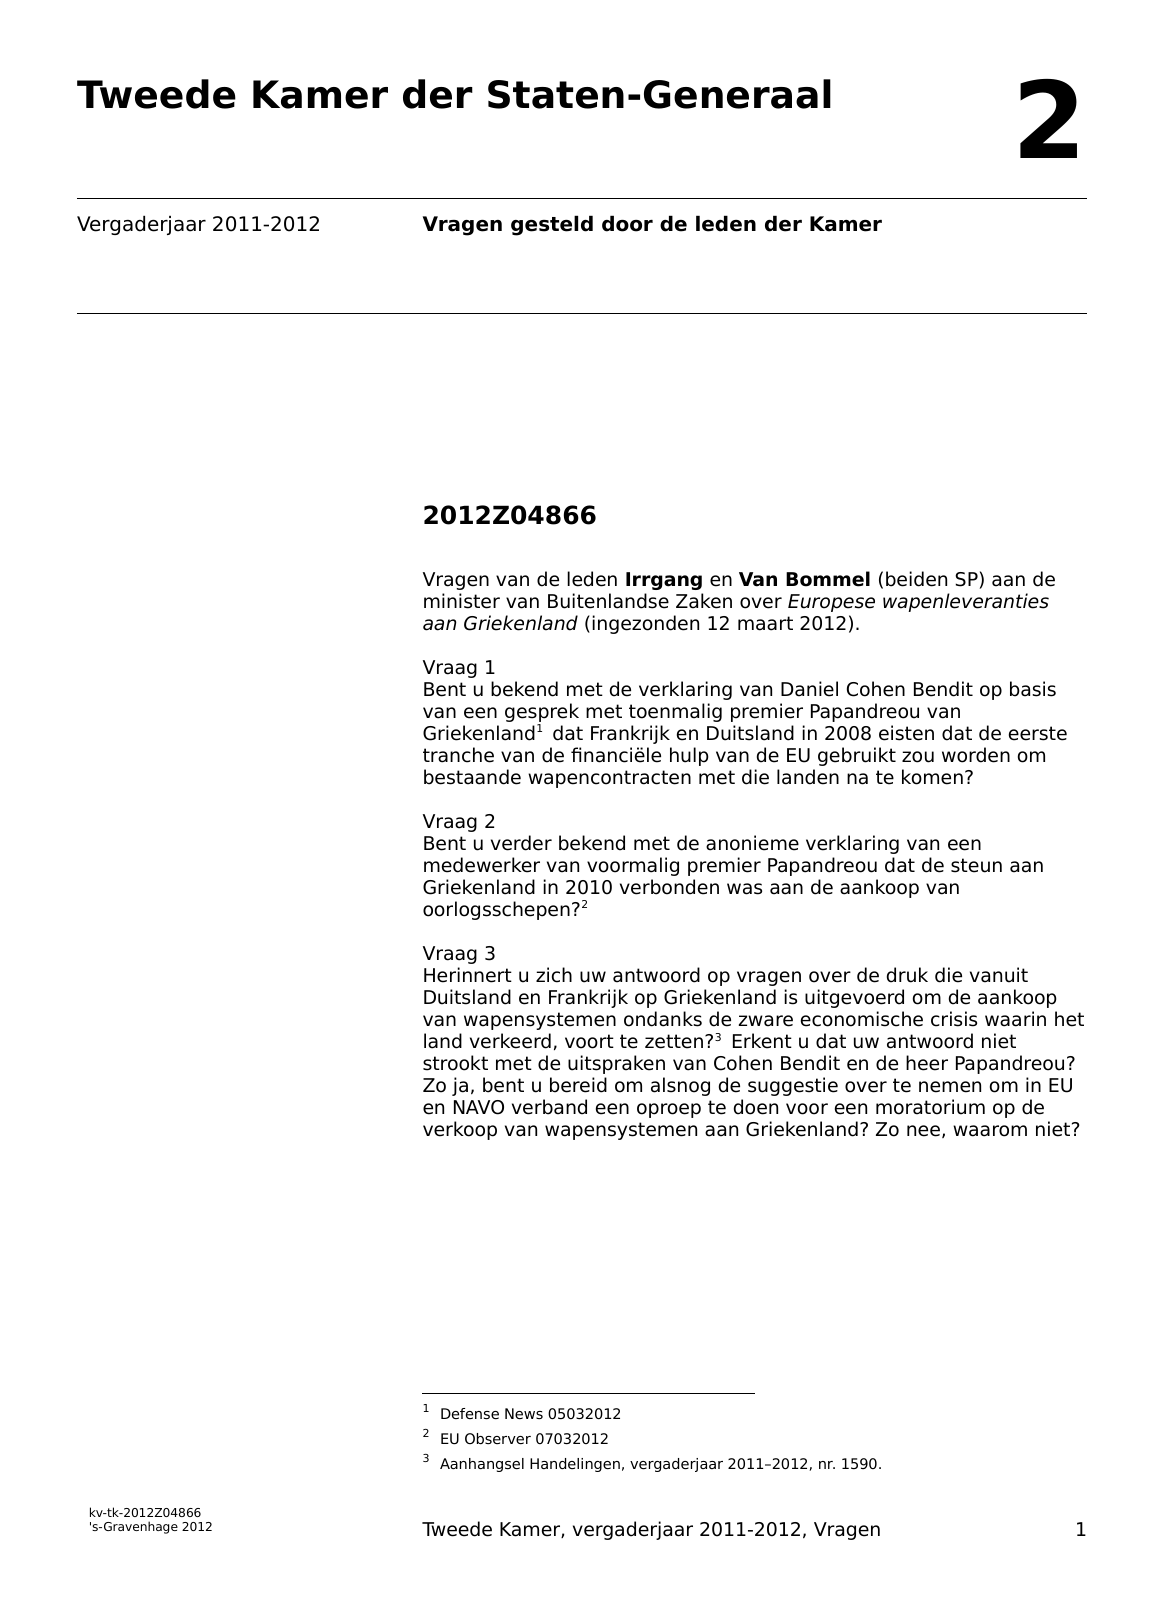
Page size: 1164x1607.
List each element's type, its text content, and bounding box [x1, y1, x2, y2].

text Bent u verder bekend met de anonieme verklaring van een medewerker van voormalig premier Papandreou dat de steun aan Griekenland in 2010 verbonden was aan de aankoop van oorlogsschepen? [422, 833, 1087, 921]
text kv-tk-2012Z04866 [88, 1506, 323, 1520]
text 's-Gravenhage 2012 [88, 1520, 323, 1534]
text 2012Z04866 [422, 501, 1087, 531]
text Herinnert u zich uw antwoord op vragen over de druk die vanuit Duitsland en Frankrijk op Griekenland is uitgevoerd om de aankoop van wapensystemen ondanks de zware economische crisis waarin het land verkeerd, voort te zetten? Erkent u dat uw antwoord niet strookt met de uitspraken van Cohen Bendit en de heer Papandreou? Zo ja, bent u bereid om alsnog de suggestie over te nemen om in EU en NAVO verband een oproep te doen voor een moratorium op de verkoop van wapensystemen aan Griekenland? Zo nee, waarom niet? [422, 965, 1087, 1141]
text EU Observer 07032012 [422, 1427, 1087, 1449]
text Vraag 2 [422, 811, 1087, 833]
text Vraag 1 [422, 657, 1087, 679]
table_cell Vragen gesteld door de leden der Kamer [422, 199, 1087, 313]
table_cell Vergaderjaar 2011-2012 [77, 199, 422, 313]
text Aanhangsel Handelingen, vergaderjaar 2011–2012, nr. 1590. [422, 1452, 1087, 1474]
text Defense News 05032012 [422, 1402, 1087, 1424]
text Vragen van de leden Irrgang en Van Bommel (beiden SP) aan de minister van Buitenlandse Zaken over Europese wapenleveranties aan Griekenland (ingezonden 12 maart 2012). [422, 569, 1087, 635]
text Vraag 3 [422, 943, 1087, 965]
table_header Tweede Kamer der Staten-Generaal [77, 59, 886, 198]
table_header 2 [886, 59, 1087, 198]
text Bent u bekend met de verklaring van Daniel Cohen Bendit op basis van een gesprek met toenmalig premier Papandreou van Griekenland dat Frankrijk en Duitsland in 2008 eisten dat de eerste tranche van de financiële hulp van de EU gebruikt zou worden om bestaande wapencontracten met die landen na te komen? [422, 679, 1087, 789]
